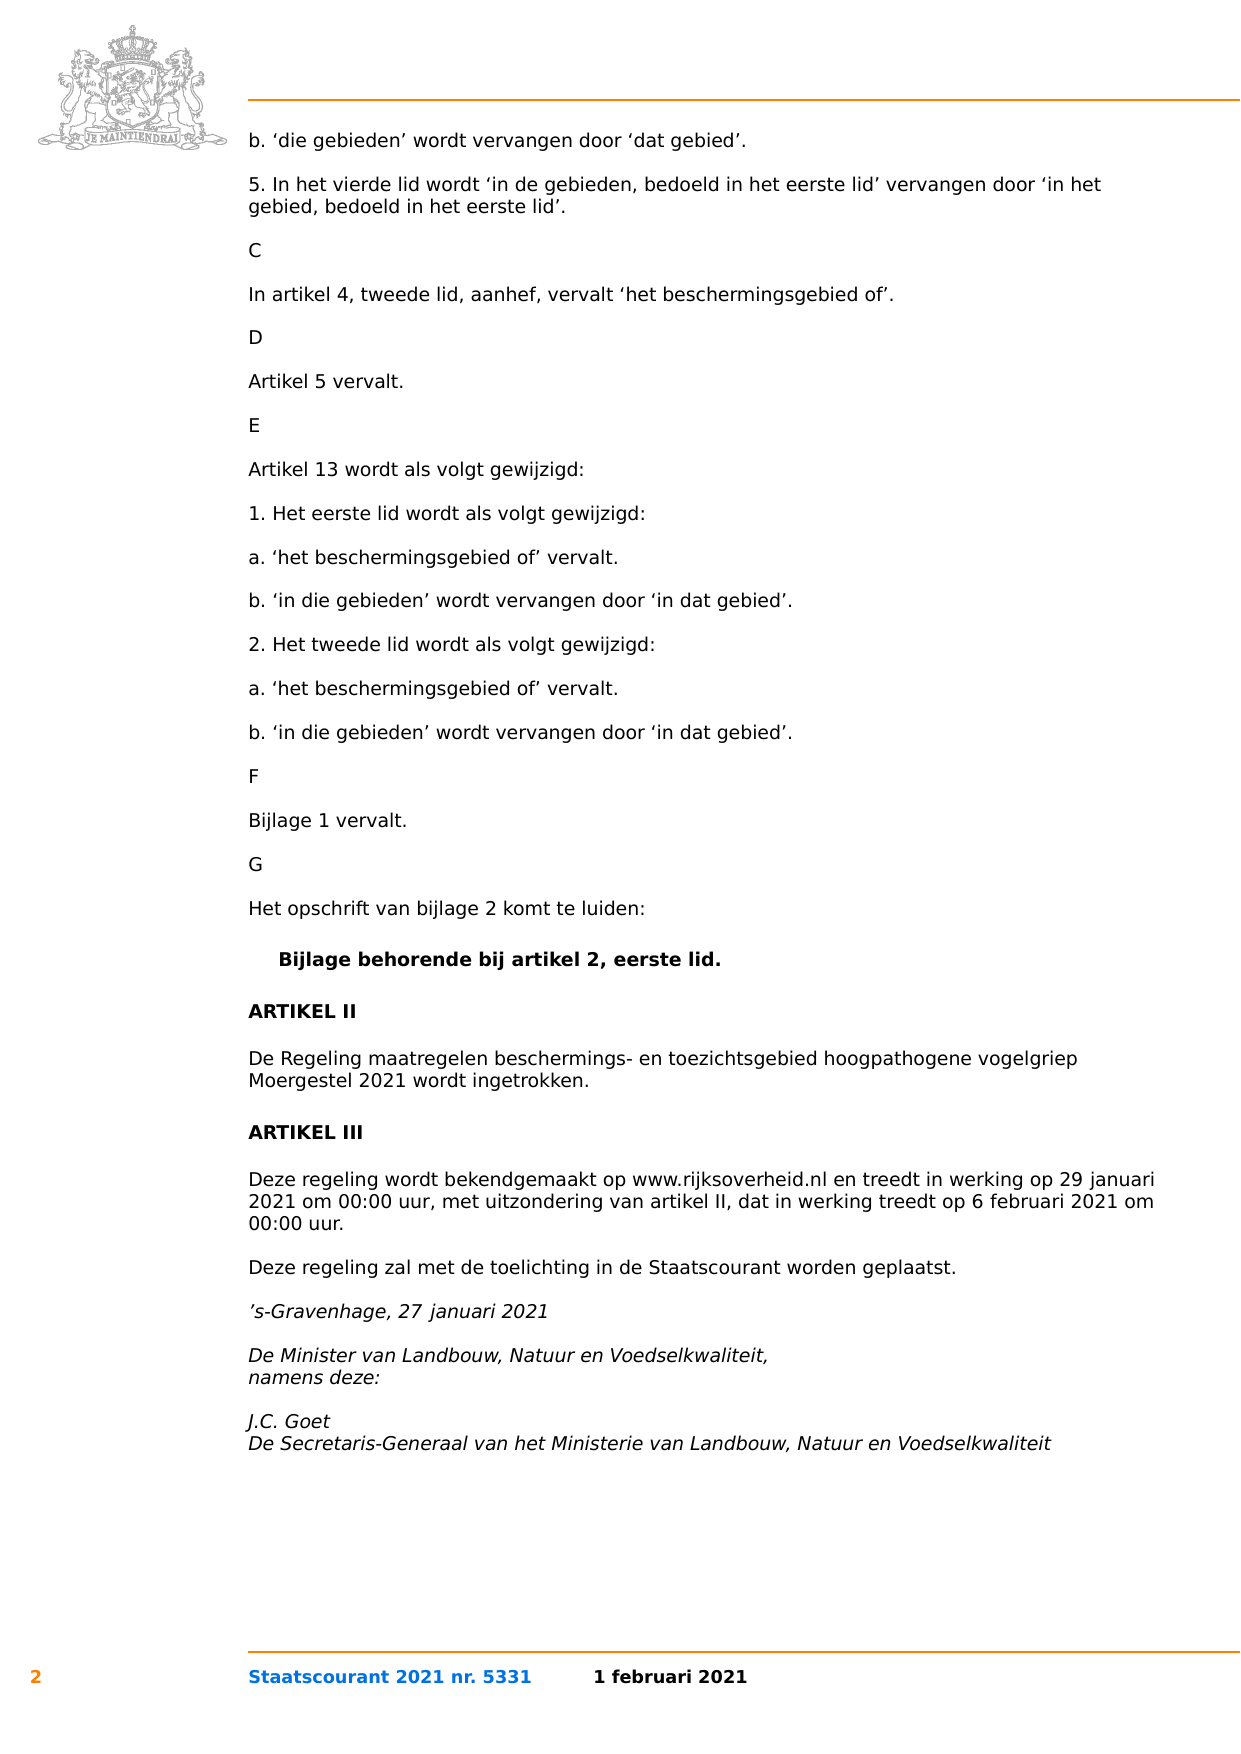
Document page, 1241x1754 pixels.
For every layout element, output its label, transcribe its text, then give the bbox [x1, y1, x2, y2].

subtitle Bijlage behorende bij artikel 2, eerste lid. [278, 949, 1163, 971]
text C [248, 239, 1163, 262]
picture [38, 25, 227, 150]
text De Minister van Landbouw, Natuur en Voedselkwaliteit, namens deze: J.C. Goet De Secretaris-Generaal van het Ministerie van Landbouw, Natuur en Voedselkwaliteit [248, 1345, 1163, 1455]
text G [248, 853, 1163, 876]
text 5. In het vierde lid wordt ‘in de gebieden, bedoeld in het eerste lid’ vervangen door ‘in het gebied, bedoeld in het eerste lid’. [248, 174, 1163, 218]
text F [248, 766, 1163, 788]
text 1. Het eerste lid wordt als volgt gewijzigd: [248, 503, 1163, 525]
text Artikel 13 wordt als volgt gewijzigd: [248, 459, 1163, 481]
text De Regeling maatregelen beschermings- en toezichtsgebied hoogpathogene vogelgriep Moergestel 2021 wordt ingetrokken. [248, 1048, 1163, 1092]
text a. ‘het beschermingsgebied of’ vervalt. [248, 678, 1163, 700]
text Deze regeling zal met de toelichting in de Staatscourant worden geplaatst. [248, 1257, 1163, 1279]
subtitle ARTIKEL III [248, 1122, 1163, 1144]
text b. ‘in die gebieden’ wordt vervangen door ‘in dat gebied’. [248, 722, 1163, 744]
text Het opschrift van bijlage 2 komt te luiden: [248, 897, 1163, 919]
subtitle ARTIKEL II [248, 1001, 1163, 1023]
text b. ‘in die gebieden’ wordt vervangen door ‘in dat gebied’. [248, 590, 1163, 612]
text D [248, 327, 1163, 349]
text Bijlage 1 vervalt. [248, 810, 1163, 832]
text Deze regeling wordt bekendgemaakt op www.rijksoverheid.nl en treedt in werking op 29 januari 2021 om 00:00 uur, met uitzondering van artikel II, dat in werking treedt op 6 februari 2021 om 00:00 uur. [248, 1169, 1163, 1235]
text E [248, 415, 1163, 437]
text In artikel 4, tweede lid, aanhef, vervalt ‘het beschermingsgebied of’. [248, 283, 1163, 305]
text ’s-Gravenhage, 27 januari 2021 [248, 1301, 1163, 1323]
text a. ‘het beschermingsgebied of’ vervalt. [248, 547, 1163, 568]
text Artikel 5 vervalt. [248, 371, 1163, 393]
text b. ‘die gebieden’ wordt vervangen door ‘dat gebied’. [248, 130, 1163, 152]
text 2. Het tweede lid wordt als volgt gewijzigd: [248, 634, 1163, 656]
